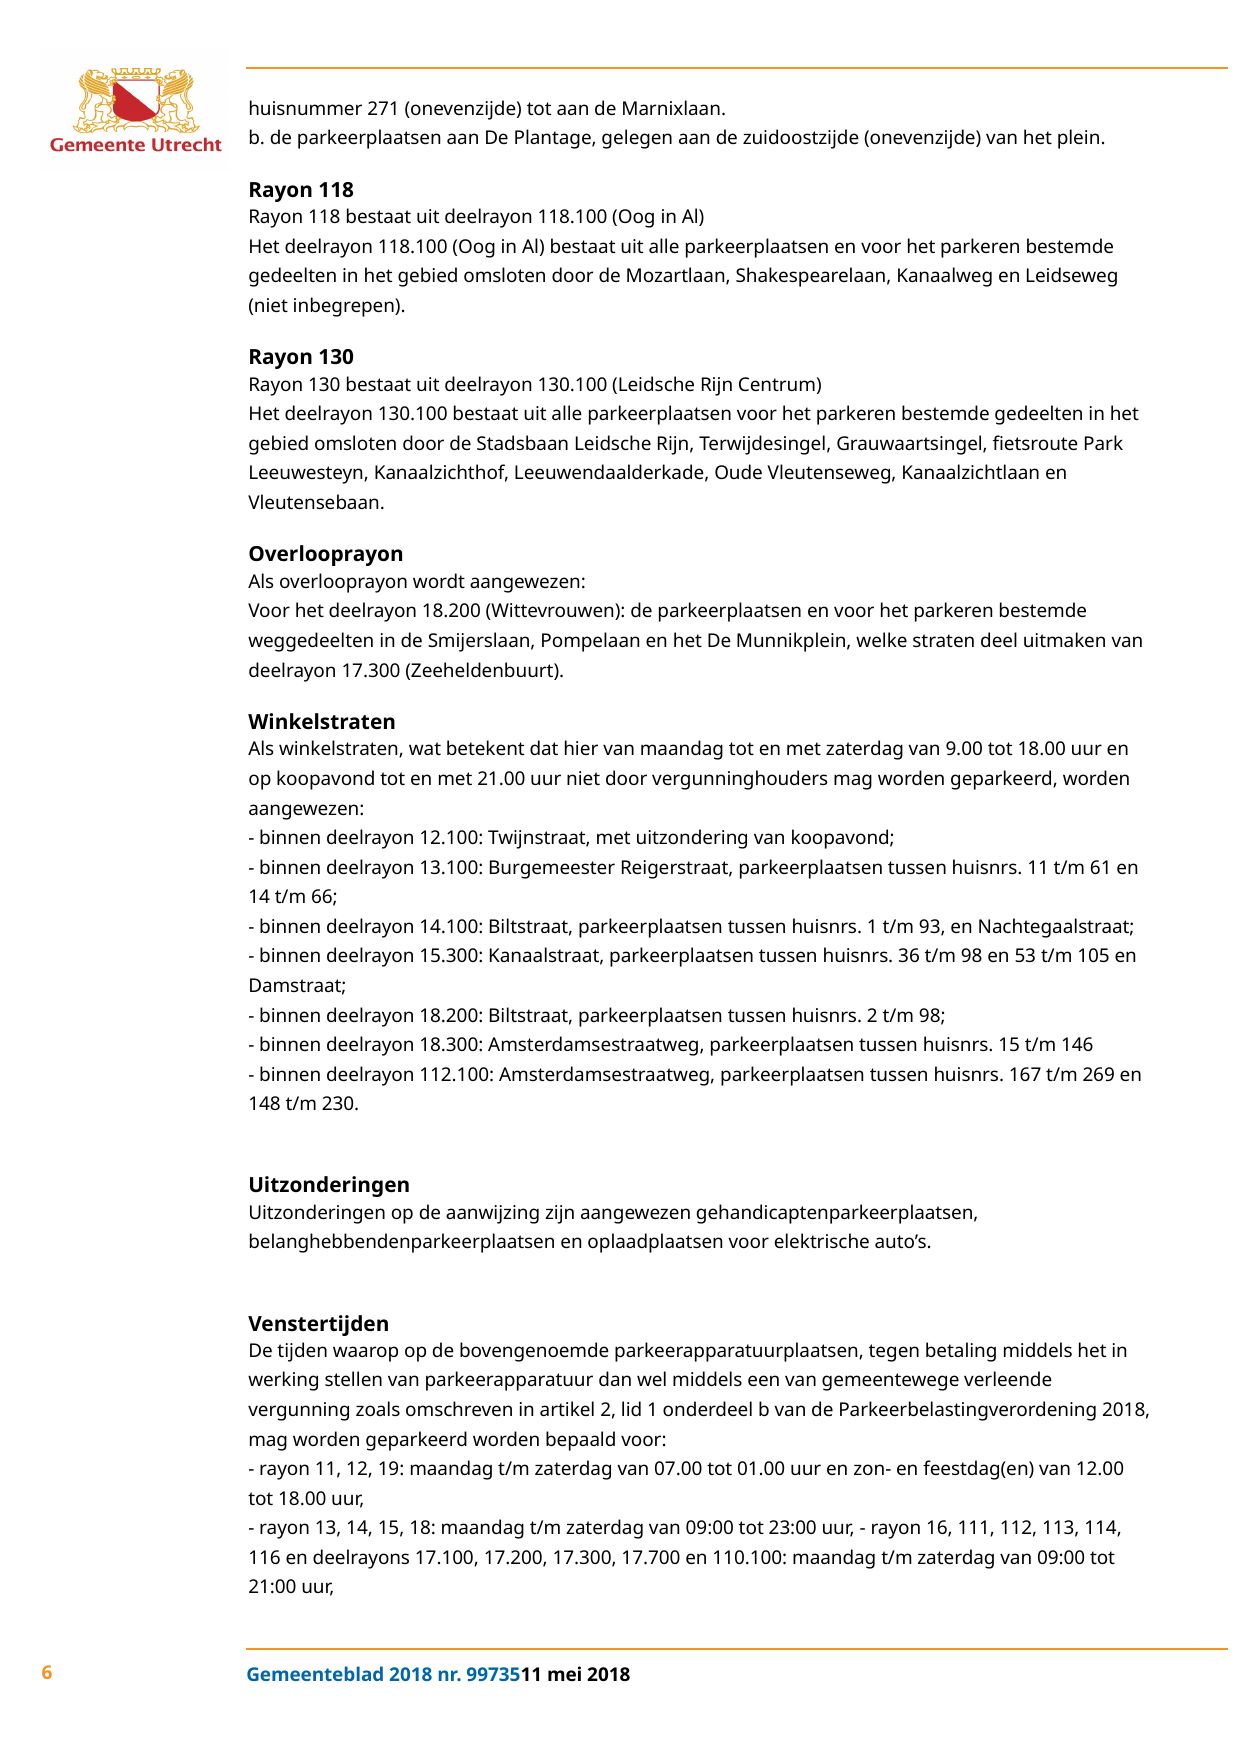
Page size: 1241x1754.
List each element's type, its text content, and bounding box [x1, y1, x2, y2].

text Als winkelstraten, wat betekent dat hier van maandag tot en met zaterdag van 9.00 tot 18.00 uur en op koopavond tot en met 21.00 uur niet door vergunninghouders mag worden geparkeerd, worden aangewezen: [248, 736, 1152, 821]
text Het deelrayon 118.100 (Oog in Al) bestaat uit alle parkeerplaatsen en voor het parkeren bestemde gedeelten in het gebied omsloten door de Mozartlaan, Shakespearelaan, Kanaalweg en Leidseweg (niet inbegrepen). [248, 233, 1152, 318]
picture [41, 47, 231, 172]
text - binnen deelrayon 18.200: Biltstraat, parkeerplaatsen tussen huisnrs. 2 t/m 98; [248, 1002, 1152, 1028]
text De tijden waarop op de bovengenoemde parkeerapparatuurplaatsen, tegen betaling middels het in werking stellen van parkeerapparatuur dan wel middels een van gemeentewege verleende vergunning zoals omschreven in artikel 2, lid 1 onderdeel b van de Parkeerbelastingverordening 2018, mag worden geparkeerd worden bepaald voor: [248, 1337, 1152, 1452]
text Het deelrayon 130.100 bestaat uit alle parkeerplaatsen voor het parkeren bestemde gedeelten in het gebied omsloten door de Stadsbaan Leidsche Rijn, Terwijdesingel, Grauwaartsingel, fietsroute Park Leeuwesteyn, Kanaalzichthof, Leeuwendaalderkade, Oude Vleutenseweg, Kanaalzichtlaan en Vleutensebaan. [248, 400, 1152, 515]
text - binnen deelrayon 12.100: Twijnstraat, met uitzondering van koopavond; [248, 824, 1152, 850]
text Uitzonderingen [248, 1171, 1152, 1199]
text - rayon 11, 12, 19: maandag t/m zaterdag van 07.00 tot 01.00 uur en zon- en feestdag(en) van 12.00 tot 18.00 uur, [248, 1455, 1152, 1511]
text - binnen deelrayon 15.300: Kanaalstraat, parkeerplaatsen tussen huisnrs. 36 t/m 98 en 53 t/m 105 en Damstraat; [248, 943, 1152, 998]
text Rayon 130 bestaat uit deelrayon 130.100 (Leidsche Rijn Centrum) [248, 371, 1152, 397]
text - rayon 13, 14, 15, 18: maandag t/m zaterdag van 09:00 tot 23:00 uur, - rayon 16, 111, 112, 113, 114, 116 en deelrayons 17.100, 17.200, 17.300, 17.700 en 110.100: maandag t/m zaterdag van 09:00 tot 21:00 uur, [248, 1514, 1152, 1599]
text Rayon 118 bestaat uit deelrayon 118.100 (Oog in Al) [248, 203, 1152, 229]
text Overlooprayon [248, 539, 1152, 568]
text Uitzonderingen op de aanwijzing zijn aangewezen gehandicaptenparkeerplaatsen, belanghebbendenparkeerplaatsen en oplaadplaatsen voor elektrische auto’s. [248, 1199, 1152, 1254]
text - binnen deelrayon 112.100: Amsterdamsestraatweg, parkeerplaatsen tussen huisnrs. 167 t/m 269 en 148 t/m 230. [248, 1061, 1152, 1116]
text - binnen deelrayon 18.300: Amsterdamsestraatweg, parkeerplaatsen tussen huisnrs. 15 t/m 146 [248, 1031, 1152, 1057]
text Voor het deelrayon 18.200 (Wittevrouwen): de parkeerplaatsen en voor het parkeren bestemde weggedeelten in de Smijerslaan, Pompelaan en het De Munnikplein, welke straten deel uitmaken van deelrayon 17.300 (Zeeheldenbuurt). [248, 598, 1152, 682]
text huisnummer 271 (onevenzijde) tot aan de Marnixlaan. [248, 95, 1152, 121]
text Winkelstraten [248, 707, 1152, 736]
text Rayon 118 [248, 175, 1152, 203]
text Venstertijden [248, 1309, 1152, 1337]
text - binnen deelrayon 13.100: Burgemeester Reigerstraat, parkeerplaatsen tussen huisnrs. 11 t/m 61 en 14 t/m 66; [248, 854, 1152, 909]
text Rayon 130 [248, 342, 1152, 371]
text - binnen deelrayon 14.100: Biltstraat, parkeerplaatsen tussen huisnrs. 1 t/m 93, en Nachtegaalstraat; [248, 913, 1152, 939]
text Als overlooprayon wordt aangewezen: [248, 568, 1152, 594]
text b. de parkeerplaatsen aan De Plantage, gelegen aan de zuidoostzijde (onevenzijde) van het plein. [248, 124, 1152, 150]
